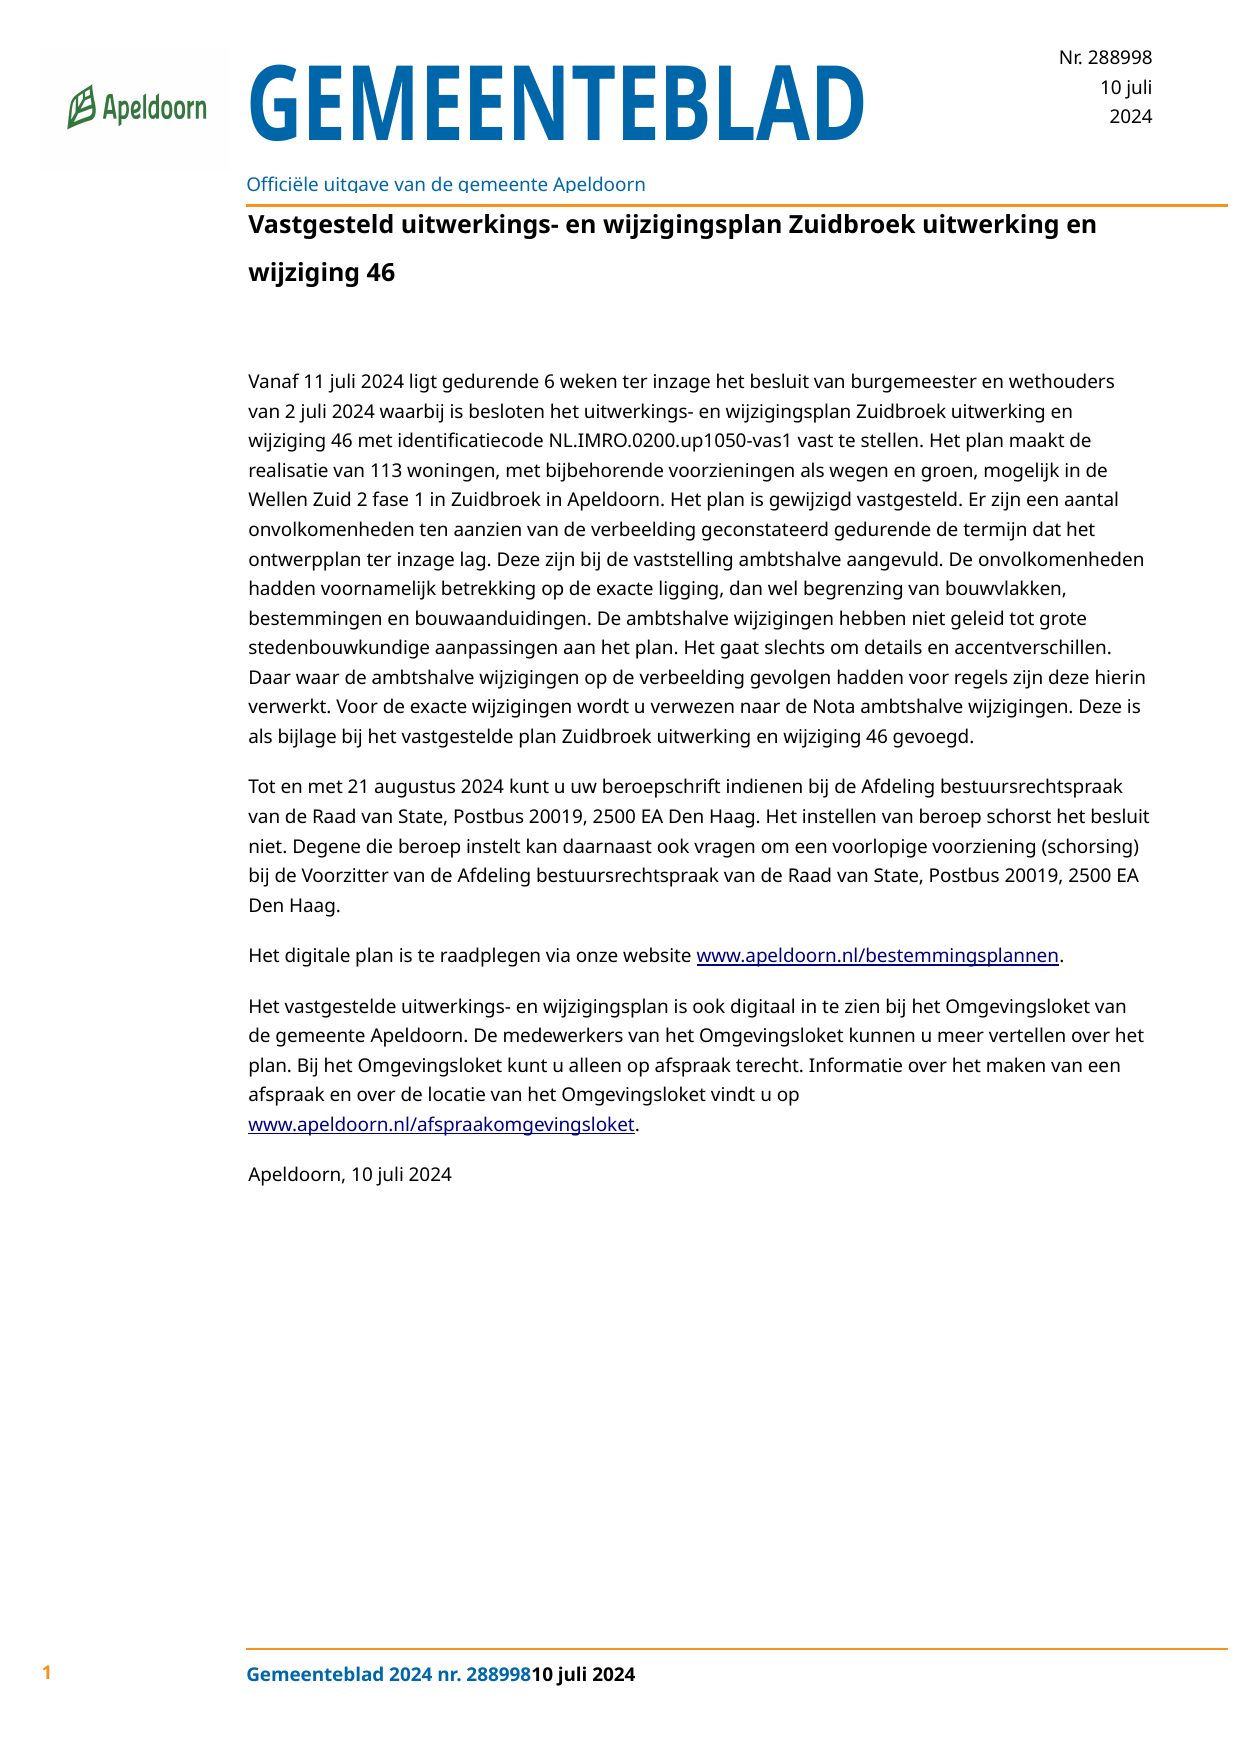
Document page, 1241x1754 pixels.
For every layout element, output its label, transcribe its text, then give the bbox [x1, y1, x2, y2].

text Het vastgestelde uitwerkings- en wijzigingsplan is ook digitaal in te zien bij het Omgevingsloket van de gemeente Apeldoorn. De medewerkers van het Omgevingsloket kunnen u meer vertellen over het plan. Bij het Omgevingsloket kunt u alleen op afspraak terecht. Informatie over het maken van een afspraak en over de locatie van het Omgevingsloket vindt u op www.apeldoorn.nl/afspraakomgevingsloket. [248, 993, 1152, 1137]
text Apeldoorn, 10 juli 2024 [248, 1162, 1152, 1187]
text Het digitale plan is te raadplegen via onze website www.apeldoorn.nl/bestemmingsplannen. [248, 942, 1152, 968]
picture [41, 47, 231, 172]
text Tot en met 21 augustus 2024 kunt u uw beroepschrift indienen bij de Afdeling bestuursrechtspraak van de Raad van State, Postbus 20019, 2500 EA Den Haag. Het instellen van beroep schorst het besluit niet. Degene die beroep instelt kan daarnaast ook vragen om een voorlopige voorziening (schorsing) bij de Voorzitter van de Afdeling bestuursrechtspraak van de Raad van State, Postbus 20019, 2500 EA Den Haag. [248, 774, 1152, 918]
text Vastgesteld uitwerkings- en wijzigingsplan Zuidbroek uitwerking en wijziging 46 [248, 207, 1152, 288]
text Vanaf 11 juli 2024 ligt gedurende 6 weken ter inzage het besluit van burgemeester en wethouders van 2 juli 2024 waarbij is besloten het uitwerkings- en wijzigingsplan Zuidbroek uitwerking en wijziging 46 met identificatiecode NL.IMRO.0200.up1050-vas1 vast te stellen. Het plan maakt de realisatie van 113 woningen, met bijbehorende voorzieningen als wegen en groen, mogelijk in de Wellen Zuid 2 fase 1 in Zuidbroek in Apeldoorn. Het plan is gewijzigd vastgesteld. Er zijn een aantal onvolkomenheden ten aanzien van de verbeelding geconstateerd gedurende de termijn dat het ontwerpplan ter inzage lag. Deze zijn bij de vaststelling ambtshalve aangevuld. De onvolkomenheden hadden voornamelijk betrekking op de exacte ligging, dan wel begrenzing van bouwvlakken, bestemmingen en bouwaanduidingen. De ambtshalve wijzigingen hebben niet geleid tot grote stedenbouwkundige aanpassingen aan het plan. Het gaat slechts om details en accentverschillen. Daar waar de ambtshalve wijzigingen op de verbeelding gevolgen hadden voor regels zijn deze hierin verwerkt. Voor de exacte wijzigingen wordt u verwezen naar de Nota ambtshalve wijzigingen. Deze is als bijlage bij het vastgestelde plan Zuidbroek uitwerking en wijziging 46 gevoegd. [248, 368, 1152, 749]
